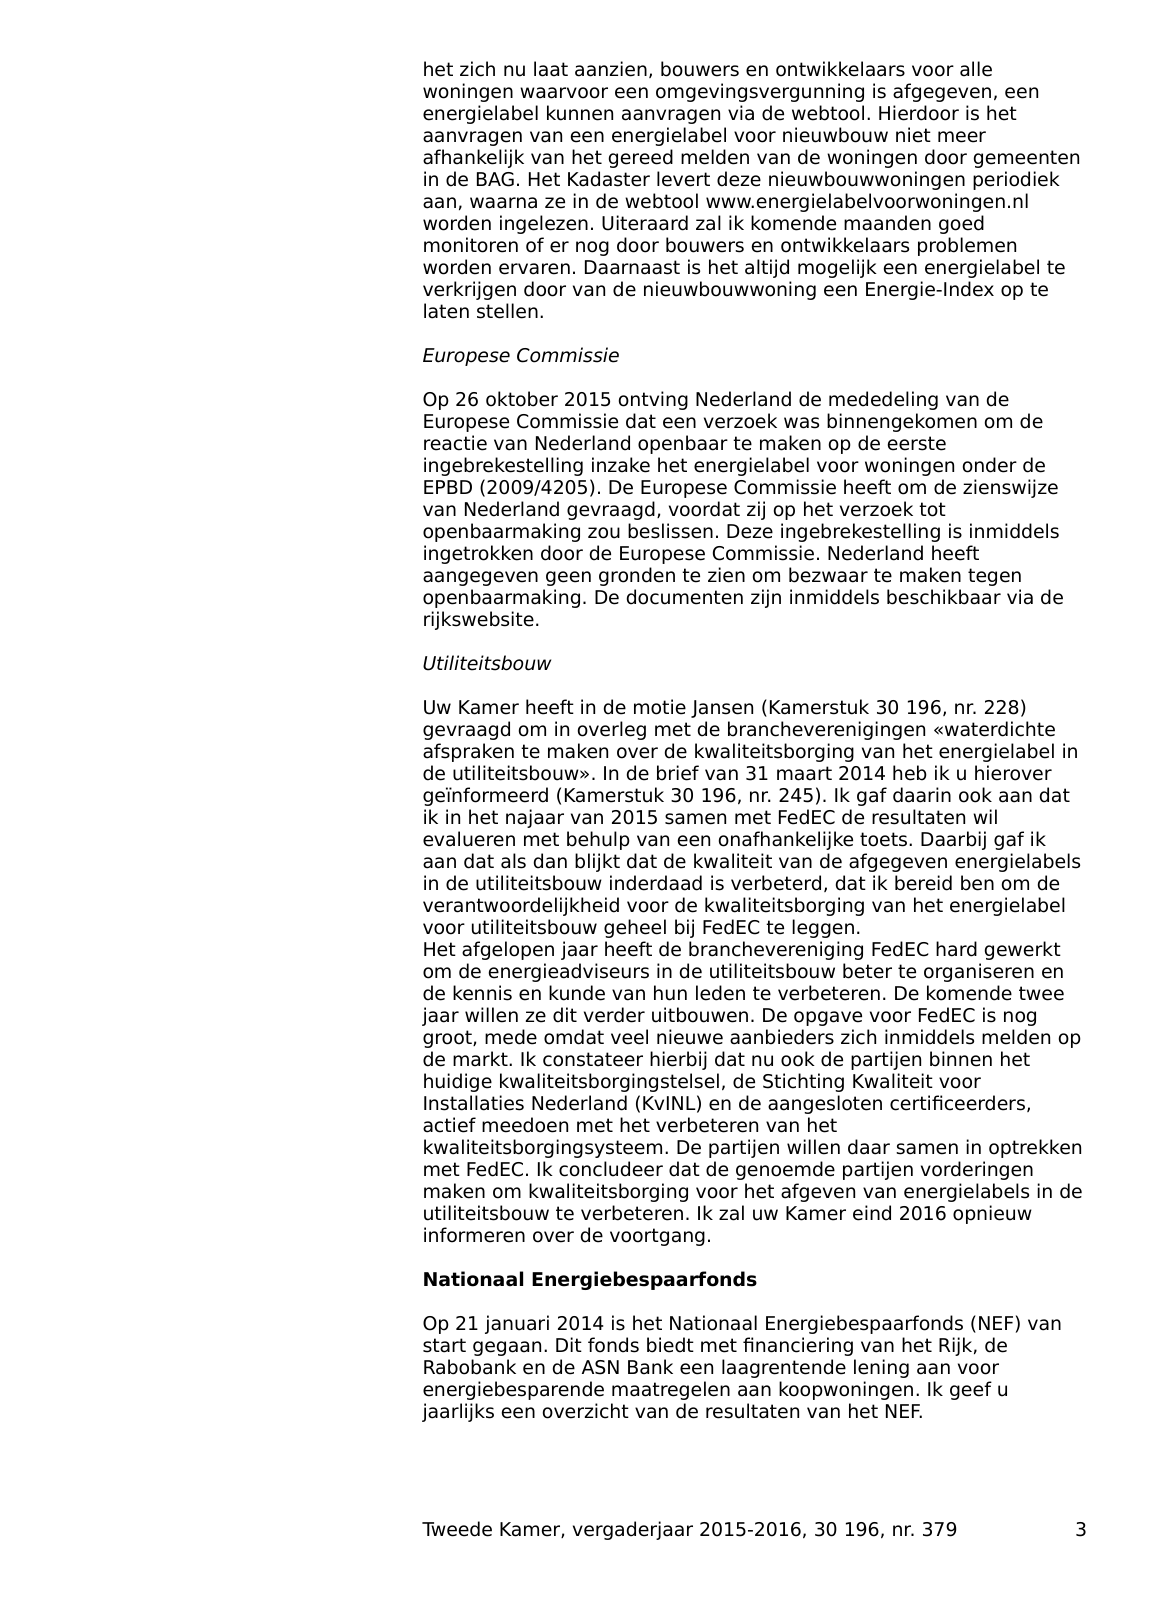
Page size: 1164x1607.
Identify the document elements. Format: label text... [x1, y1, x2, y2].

subtitle Europese Commissie [422, 345, 1087, 367]
subtitle Nationaal Energiebespaarfonds [422, 1269, 1087, 1291]
text Het afgelopen jaar heeft de branchevereniging FedEC hard gewerkt om de energieadviseurs in de utiliteitsbouw beter te organiseren en de kennis en kunde van hun leden te verbeteren. De komende twee jaar willen ze dit verder uitbouwen. De opgave voor FedEC is nog groot, mede omdat veel nieuwe aanbieders zich inmiddels melden op de markt. Ik constateer hierbij dat nu ook de partijen binnen het huidige kwaliteitsborgingstelsel, de Stichting Kwaliteit voor Installaties Nederland (KvINL) en de aangesloten certificeerders, actief meedoen met het verbeteren van het kwaliteitsborgingsysteem. De partijen willen daar samen in optrekken met FedEC. Ik concludeer dat de genoemde partijen vorderingen maken om kwaliteitsborging voor het afgeven van energielabels in de utiliteitsbouw te verbeteren. Ik zal uw Kamer eind 2016 opnieuw informeren over de voortgang. [422, 939, 1087, 1247]
text het zich nu laat aanzien, bouwers en ontwikkelaars voor alle woningen waarvoor een omgevingsvergunning is afgegeven, een energielabel kunnen aanvragen via de webtool. Hierdoor is het aanvragen van een energielabel voor nieuwbouw niet meer afhankelijk van het gereed melden van de woningen door gemeenten in de BAG. Het Kadaster levert deze nieuwbouwwoningen periodiek aan, waarna ze in de webtool www.energielabelvoorwoningen.nl worden ingelezen. Uiteraard zal ik komende maanden goed monitoren of er nog door bouwers en ontwikkelaars problemen worden ervaren. Daarnaast is het altijd mogelijk een energielabel te verkrijgen door van de nieuwbouwwoning een Energie-Index op te laten stellen. [422, 59, 1087, 323]
text Op 21 januari 2014 is het Nationaal Energiebespaarfonds (NEF) van start gegaan. Dit fonds biedt met financiering van het Rijk, de Rabobank en de ASN Bank een laagrentende lening aan voor energiebesparende maatregelen aan koopwoningen. Ik geef u jaarlijks een overzicht van de resultaten van het NEF. [422, 1313, 1087, 1423]
subtitle Utiliteitsbouw [422, 653, 1087, 675]
text Uw Kamer heeft in de motie Jansen (Kamerstuk 30 196, nr. 228) gevraagd om in overleg met de brancheverenigingen «waterdichte afspraken te maken over de kwaliteitsborging van het energielabel in de utiliteitsbouw». In de brief van 31 maart 2014 heb ik u hierover geïnformeerd (Kamerstuk 30 196, nr. 245). Ik gaf daarin ook aan dat ik in het najaar van 2015 samen met FedEC de resultaten wil evalueren met behulp van een onafhankelijke toets. Daarbij gaf ik aan dat als dan blijkt dat de kwaliteit van de afgegeven energielabels in de utiliteitsbouw inderdaad is verbeterd, dat ik bereid ben om de verantwoordelijkheid voor de kwaliteitsborging van het energielabel voor utiliteitsbouw geheel bij FedEC te leggen. [422, 697, 1087, 939]
text Op 26 oktober 2015 ontving Nederland de mededeling van de Europese Commissie dat een verzoek was binnengekomen om de reactie van Nederland openbaar te maken op de eerste ingebrekestelling inzake het energielabel voor woningen onder de EPBD (2009/4205). De Europese Commissie heeft om de zienswijze van Nederland gevraagd, voordat zij op het verzoek tot openbaarmaking zou beslissen. Deze ingebrekestelling is inmiddels ingetrokken door de Europese Commissie. Nederland heeft aangegeven geen gronden te zien om bezwaar te maken tegen openbaarmaking. De documenten zijn inmiddels beschikbaar via de rijkswebsite. [422, 389, 1087, 631]
